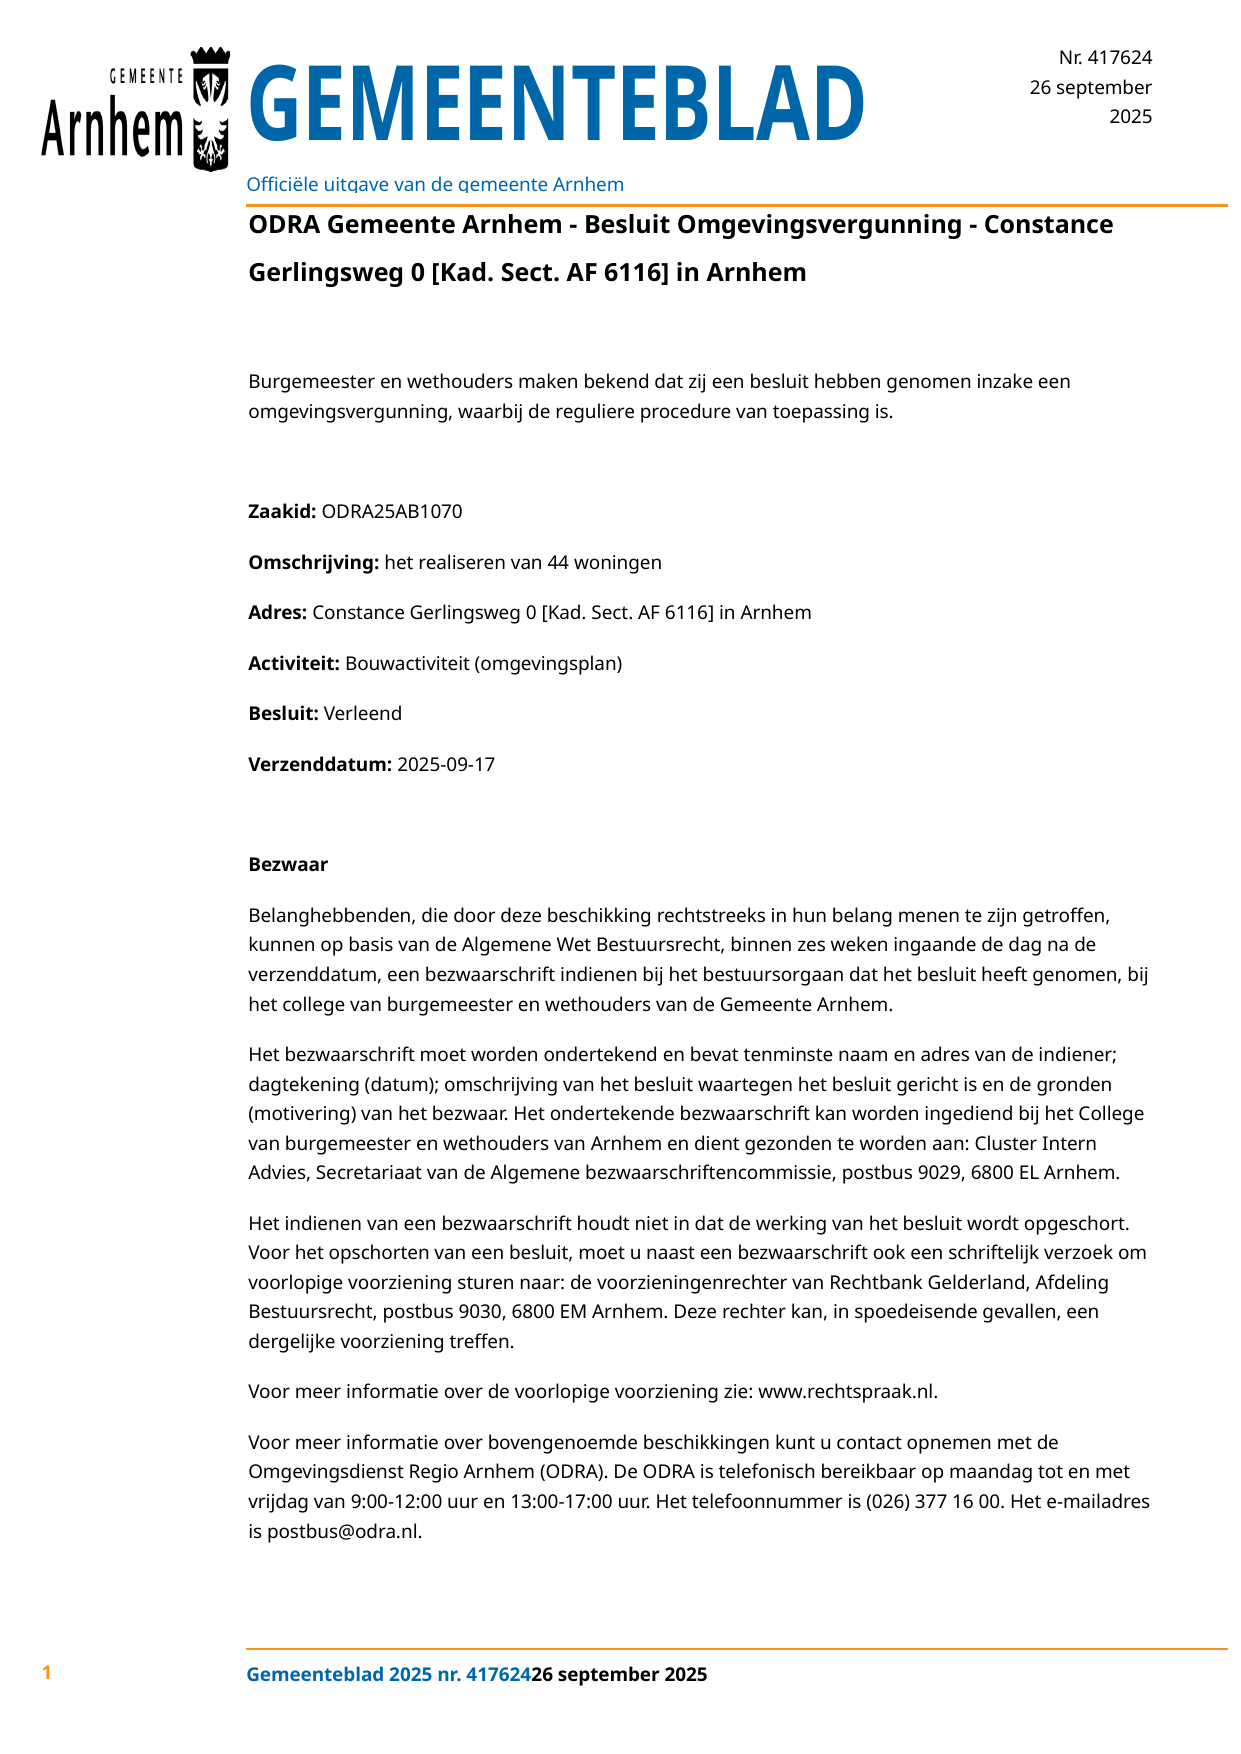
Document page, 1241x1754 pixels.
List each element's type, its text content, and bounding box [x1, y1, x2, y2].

text ODRA Gemeente Arnhem - Besluit Omgevingsvergunning - Constance Gerlingsweg 0 [Kad. Sect. AF 6116] in Arnhem [248, 207, 1152, 288]
text Omschrijving: het realiseren van 44 woningen [248, 549, 1152, 575]
text Verzenddatum: 2025-09-17 [248, 751, 1152, 777]
text Voor meer informatie over de voorlopige voorziening zie: www.rechtspraak.nl. [248, 1379, 1152, 1404]
text Burgemeester en wethouders maken bekend dat zij een besluit hebben genomen inzake een omgevingsvergunning, waarbij de reguliere procedure van toepassing is. [248, 368, 1152, 424]
text Het bezwaarschrift moet worden ondertekend en bevat tenminste naam en adres van de indiener; dagtekening (datum); omschrijving van het besluit waartegen het besluit gericht is en de gronden (motivering) van het bezwaar. Het ondertekende bezwaarschrift kan worden ingediend bij het College van burgemeester en wethouders van Arnhem en dient gezonden te worden aan: Cluster Intern Advies, Secretariaat van de Algemene bezwaarschriftencommissie, postbus 9029, 6800 EL Arnhem. [248, 1041, 1152, 1185]
text Zaakid: ODRA25AB1070 [248, 499, 1152, 524]
picture [41, 47, 231, 172]
text Belanghebbenden, die door deze beschikking rechtstreeks in hun belang menen te zijn getroffen, kunnen op basis van de Algemene Wet Bestuursrecht, binnen zes weken ingaande de dag na de verzenddatum, een bezwaarschrift indienen bij het bestuursorgaan dat het besluit heeft genomen, bij het college van burgemeester en wethouders van de Gemeente Arnhem. [248, 902, 1152, 1017]
text Activiteit: Bouwactiviteit (omgevingsplan) [248, 650, 1152, 676]
text Voor meer informatie over bovengenoemde beschikkingen kunt u contact opnemen met de Omgevingsdienst Regio Arnhem (ODRA). De ODRA is telefonisch bereikbaar op maandag tot en met vrijdag van 9:00-12:00 uur en 13:00-17:00 uur. Het telefoonnummer is (026) 377 16 00. Het e-mailadres is postbus@odra.nl. [248, 1429, 1152, 1544]
text Bezwaar [248, 852, 1152, 877]
text Adres: Constance Gerlingsweg 0 [Kad. Sect. AF 6116] in Arnhem [248, 599, 1152, 625]
text Het indienen van een bezwaarschrift houdt niet in dat de werking van het besluit wordt opgeschort. Voor het opschorten van een besluit, moet u naast een bezwaarschrift ook een schriftelijk verzoek om voorlopige voorziening sturen naar: de voorzieningenrechter van Rechtbank Gelderland, Afdeling Bestuursrecht, postbus 9030, 6800 EM Arnhem. Deze rechter kan, in spoedeisende gevallen, een dergelijke voorziening treffen. [248, 1210, 1152, 1354]
text Besluit: Verleend [248, 700, 1152, 726]
